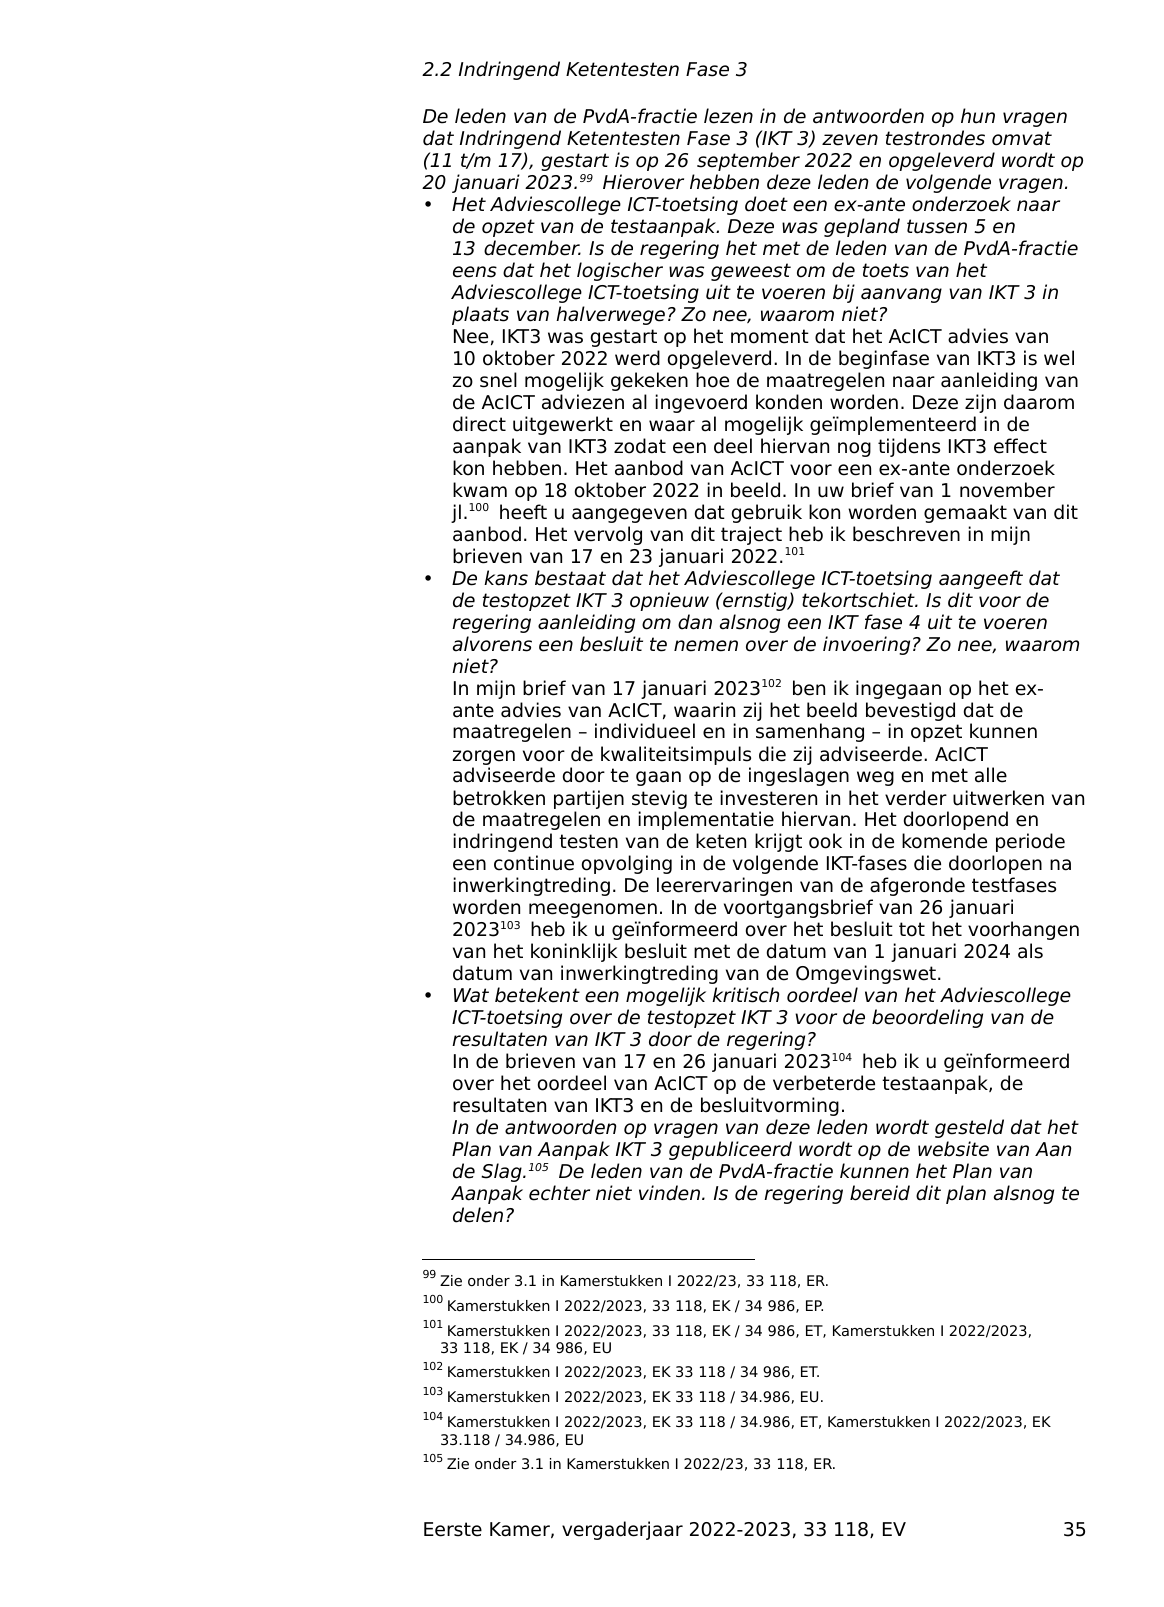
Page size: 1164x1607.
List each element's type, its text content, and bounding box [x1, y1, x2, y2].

text • Het Adviescollege ICT-toetsing doet een ex-ante onderzoek naar de opzet van de testaanpak. Deze was gepland tussen 5 en 13 december. Is de regering het met de leden van de PvdA-fractie eens dat het logischer was geweest om de toets van het Adviescollege ICT-toetsing uit te voeren bij aanvang van IKT 3 in plaats van halverwege? Zo nee, waarom niet? [422, 194, 1087, 326]
text • Wat betekent een mogelijk kritisch oordeel van het Adviescollege ICT-toetsing over de testopzet IKT 3 voor de beoordeling van de resultaten van IKT 3 door de regering? [422, 985, 1087, 1051]
text In de antwoorden op vragen van deze leden wordt gesteld dat het Plan van Aanpak IKT 3 gepubliceerd wordt op de website van Aan de Slag. De leden van de PvdA-fractie kunnen het Plan van Aanpak echter niet vinden. Is de regering bereid dit plan alsnog te delen? [452, 1117, 1087, 1227]
subtitle 2.2 Indringend Ketentesten Fase 3 [422, 59, 1087, 81]
text Kamerstukken I 2022/2023, EK 33 118 / 34.986, ET, Kamerstukken I 2022/2023, EK 33.118 / 34.986, EU [422, 1410, 1087, 1449]
text In mijn brief van 17 januari 2023 ben ik ingegaan op het ex-ante advies van AcICT, waarin zij het beeld bevestigd dat de maatregelen – individueel en in samenhang – in opzet kunnen zorgen voor de kwaliteitsimpuls die zij adviseerde. AcICT adviseerde door te gaan op de ingeslagen weg en met alle betrokken partijen stevig te investeren in het verder uitwerken van de maatregelen en implementatie hiervan. Het doorlopend en indringend testen van de keten krijgt ook in de komende periode een continue opvolging in de volgende IKT-fases die doorlopen na inwerkingtreding. De leerervaringen van de afgeronde testfases worden meegenomen. In de voortgangsbrief van 26 januari 2023 heb ik u geïnformeerd over het besluit tot het voorhangen van het koninklijk besluit met de datum van 1 januari 2024 als datum van inwerkingtreding van de Omgevingswet. [452, 677, 1087, 985]
text Zie onder 3.1 in Kamerstukken I 2022/23, 33 118, ER. [422, 1268, 1087, 1291]
text Kamerstukken I 2022/2023, 33 118, EK / 34 986, EP. [422, 1293, 1087, 1316]
text Nee, IKT3 was gestart op het moment dat het AcICT advies van 10 oktober 2022 werd opgeleverd. In de beginfase van IKT3 is wel zo snel mogelijk gekeken hoe de maatregelen naar aanleiding van de AcICT adviezen al ingevoerd konden worden. Deze zijn daarom direct uitgewerkt en waar al mogelijk geïmplementeerd in de aanpak van IKT3 zodat een deel hiervan nog tijdens IKT3 effect kon hebben. Het aanbod van AcICT voor een ex-ante onderzoek kwam op 18 oktober 2022 in beeld. In uw brief van 1 november jl. heeft u aangegeven dat gebruik kon worden gemaakt van dit aanbod. Het vervolg van dit traject heb ik beschreven in mijn brieven van 17 en 23 januari 2022. [452, 326, 1087, 568]
text Kamerstukken I 2022/2023, EK 33 118 / 34.986, EU. [422, 1385, 1087, 1407]
text In de brieven van 17 en 26 januari 2023 heb ik u geïnformeerd over het oordeel van AcICT op de verbeterde testaanpak, de resultaten van IKT3 en de besluitvorming. [452, 1051, 1087, 1117]
text Zie onder 3.1 in Kamerstukken I 2022/23, 33 118, ER. [422, 1452, 1087, 1474]
text De leden van de PvdA-fractie lezen in de antwoorden op hun vragen dat Indringend Ketentesten Fase 3 (IKT 3) zeven testrondes omvat (11 t/m 17), gestart is op 26 september 2022 en opgeleverd wordt op 20 januari 2023. Hierover hebben deze leden de volgende vragen. [422, 106, 1087, 194]
text Kamerstukken I 2022/2023, EK 33 118 / 34 986, ET. [422, 1360, 1087, 1382]
text Kamerstukken I 2022/2023, 33 118, EK / 34 986, ET, Kamerstukken I 2022/2023, 33 118, EK / 34 986, EU [422, 1318, 1087, 1357]
text • De kans bestaat dat het Adviescollege ICT-toetsing aangeeft dat de testopzet IKT 3 opnieuw (ernstig) tekortschiet. Is dit voor de regering aanleiding om dan alsnog een IKT fase 4 uit te voeren alvorens een besluit te nemen over de invoering? Zo nee, waarom niet? [422, 568, 1087, 677]
